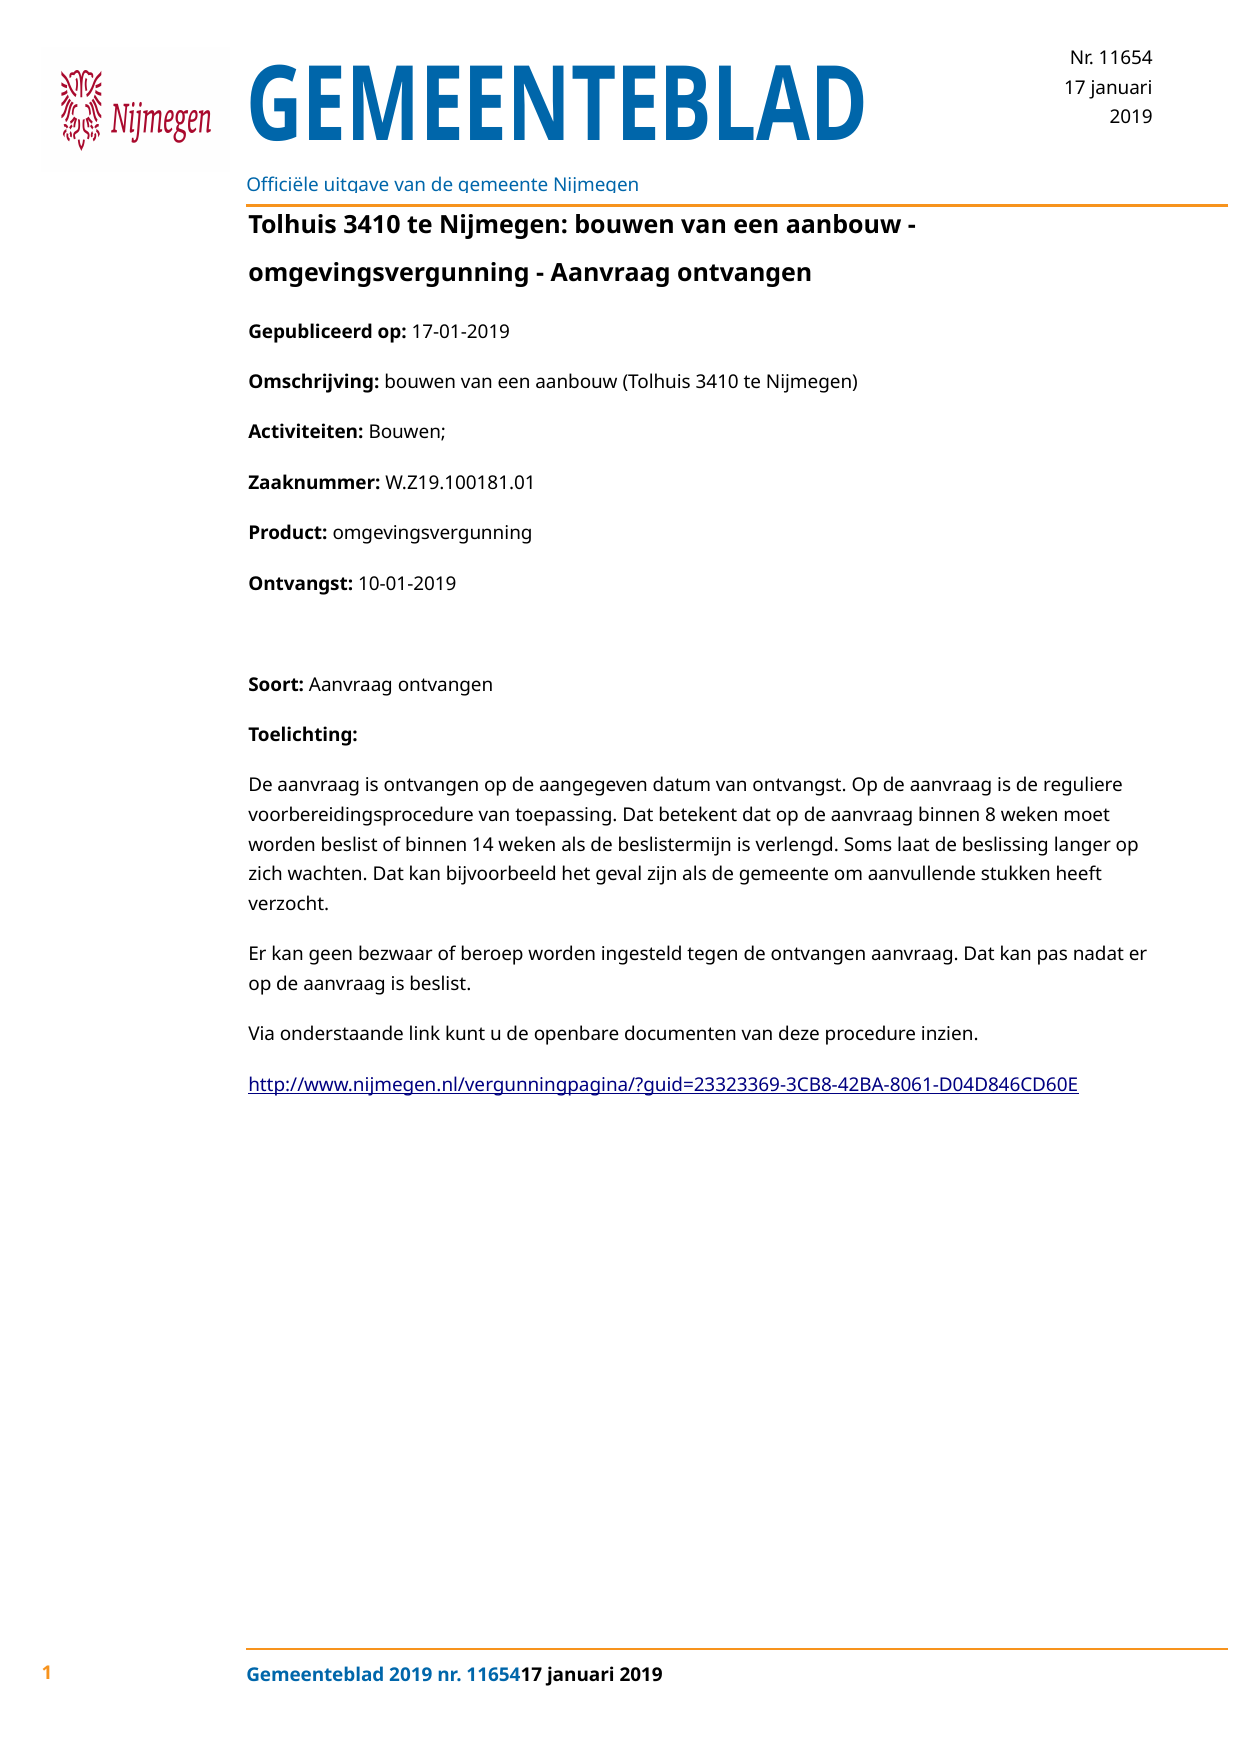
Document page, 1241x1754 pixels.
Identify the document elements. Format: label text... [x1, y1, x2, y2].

text Toelichting: [248, 721, 1152, 747]
text De aanvraag is ontvangen op de aangegeven datum van ontvangst. Op de aanvraag is de reguliere voorbereidingsprocedure van toepassing. Dat betekent dat op de aanvraag binnen 8 weken moet worden beslist of binnen 14 weken als de beslistermijn is verlengd. Soms laat de beslissing langer op zich wachten. Dat kan bijvoorbeeld het geval zijn als de gemeente om aanvullende stukken heeft verzocht. [248, 772, 1152, 916]
text http://www.nijmegen.nl/vergunningpagina/?guid=23323369-3CB8-42BA-8061-D04D846CD60E [248, 1071, 1152, 1097]
text Product: omgevingsvergunning [248, 519, 1152, 545]
text Gepubliceerd op: 17-01-2019 [248, 318, 1152, 344]
text Ontvangst: 10-01-2019 [248, 570, 1152, 596]
text Activiteiten: Bouwen; [248, 419, 1152, 444]
text Er kan geen bezwaar of beroep worden ingesteld tegen de ontvangen aanvraag. Dat kan pas nadat er op de aanvraag is beslist. [248, 940, 1152, 996]
text Omschrijving: bouwen van een aanbouw (Tolhuis 3410 te Nijmegen) [248, 368, 1152, 394]
text Tolhuis 3410 te Nijmegen: bouwen van een aanbouw - omgevingsvergunning - Aanvraag ontvangen [248, 207, 1152, 288]
text Soort: Aanvraag ontvangen [248, 671, 1152, 697]
text Via onderstaande link kunt u de openbare documenten van deze procedure inzien. [248, 1020, 1152, 1046]
text Zaaknummer: W.Z19.100181.01 [248, 469, 1152, 495]
picture [41, 47, 231, 172]
